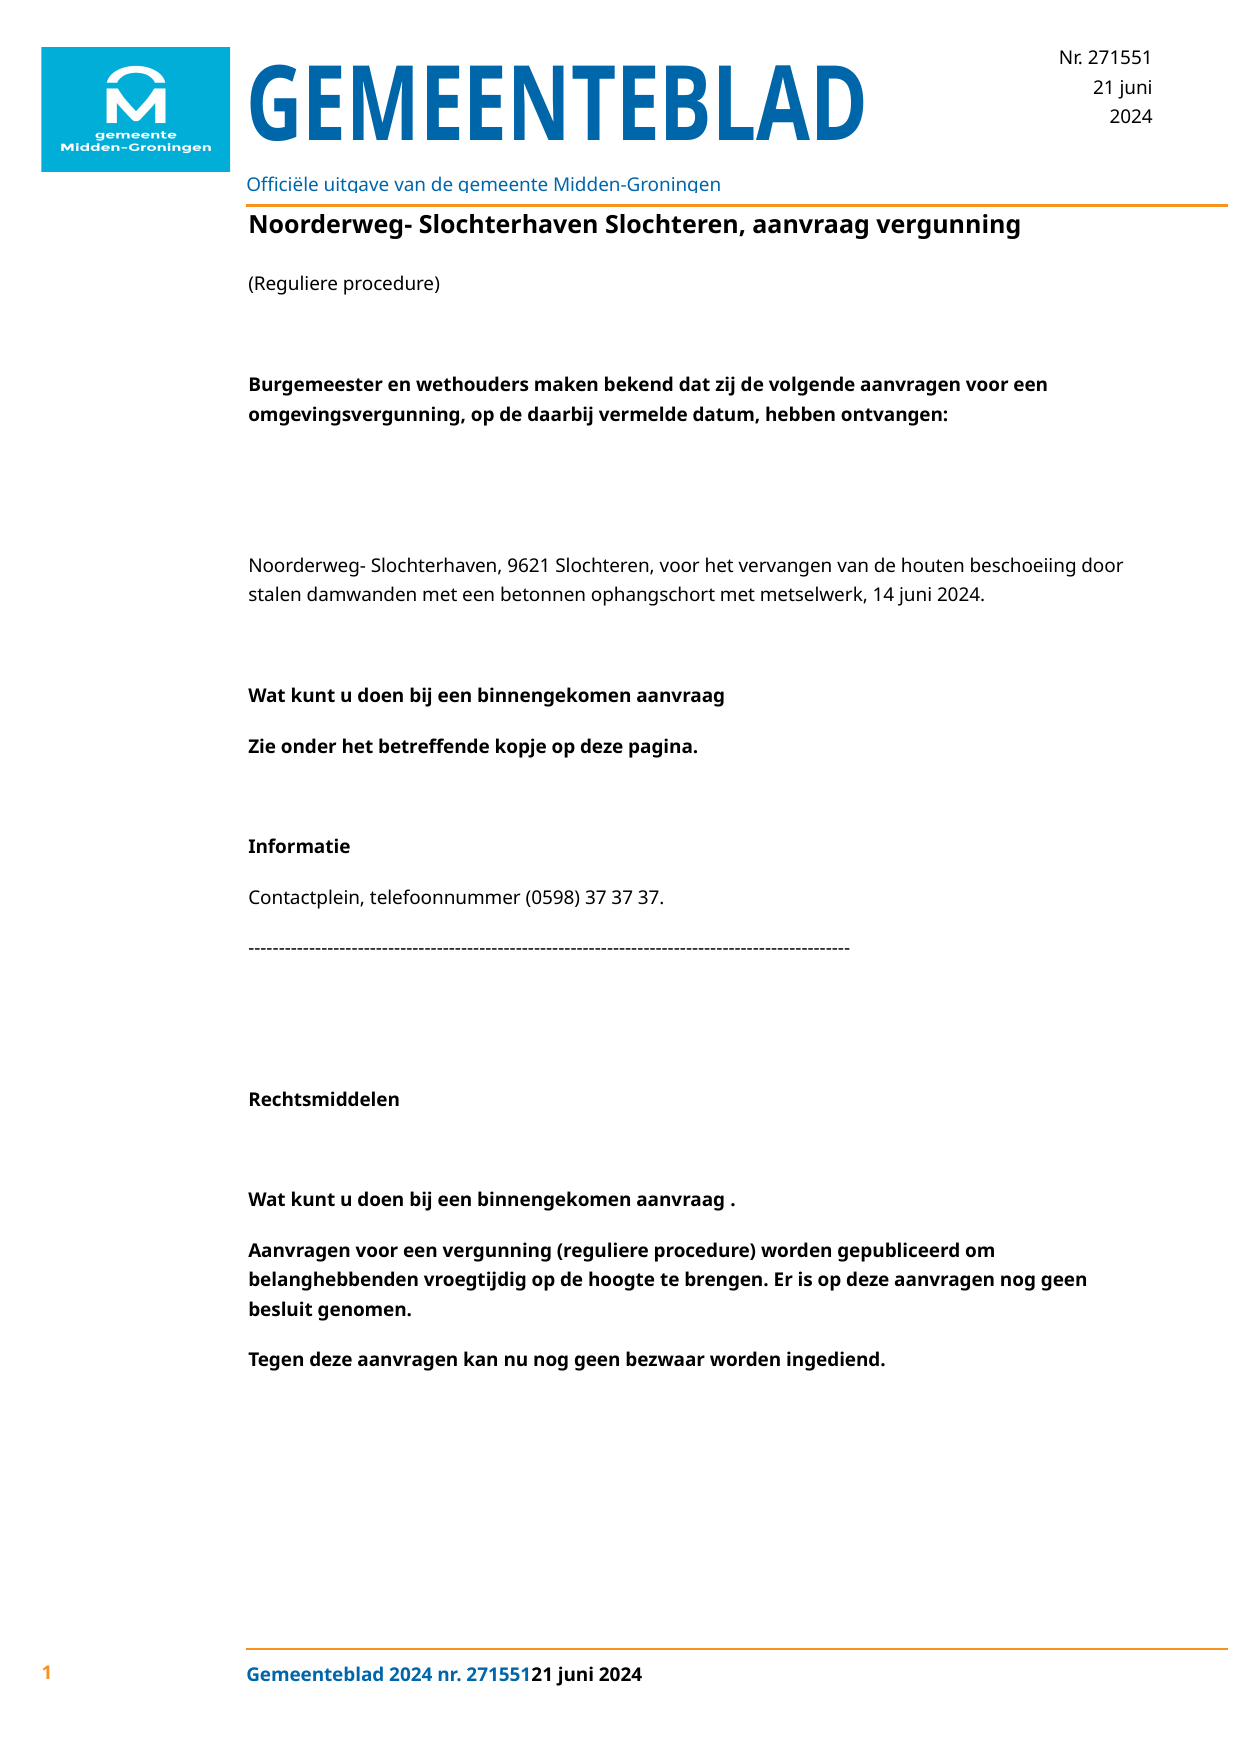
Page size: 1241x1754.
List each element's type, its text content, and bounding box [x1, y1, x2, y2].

text Informatie [248, 834, 1152, 859]
text (Reguliere procedure) [248, 270, 1152, 296]
picture [108, 66, 164, 82]
text Noorderweg- Slochterhaven, 9621 Slochteren, voor het vervangen van de houten beschoeiing door stalen damwanden met een betonnen ophangschort met metselwerk, 14 juni 2024. [248, 552, 1152, 607]
text Noorderweg- Slochterhaven Slochteren, aanvraag vergunning [248, 207, 1152, 241]
text Wat kunt u doen bij een binnengekomen aanvraag [248, 682, 1152, 708]
text --------------------------------------------------------------------------------------------------- [248, 934, 1152, 960]
text Rechtsmiddelen [248, 1086, 1152, 1111]
text Tegen deze aanvragen kan nu nog geen bezwaar worden ingediend. [248, 1347, 1152, 1372]
text Contactplein, telefoonnummer (0598) 37 37 37. [248, 884, 1152, 910]
text Burgemeester en wethouders maken bekend dat zij de volgende aanvragen voor een omgevingsvergunning, op de daarbij vermelde datum, hebben ontvangen: [248, 371, 1152, 426]
text Wat kunt u doen bij een binnengekomen aanvraag . [248, 1187, 1152, 1212]
text Zie onder het betreffende kopje op deze pagina. [248, 733, 1152, 758]
picture [184, 146, 190, 153]
text Aanvragen voor een vergunning (reguliere procedure) worden gepubliceerd om belanghebbenden vroegtijdig op de hoogte te brengen. Er is op deze aanvragen nog geen besluit genomen. [248, 1237, 1152, 1322]
picture [107, 89, 165, 122]
